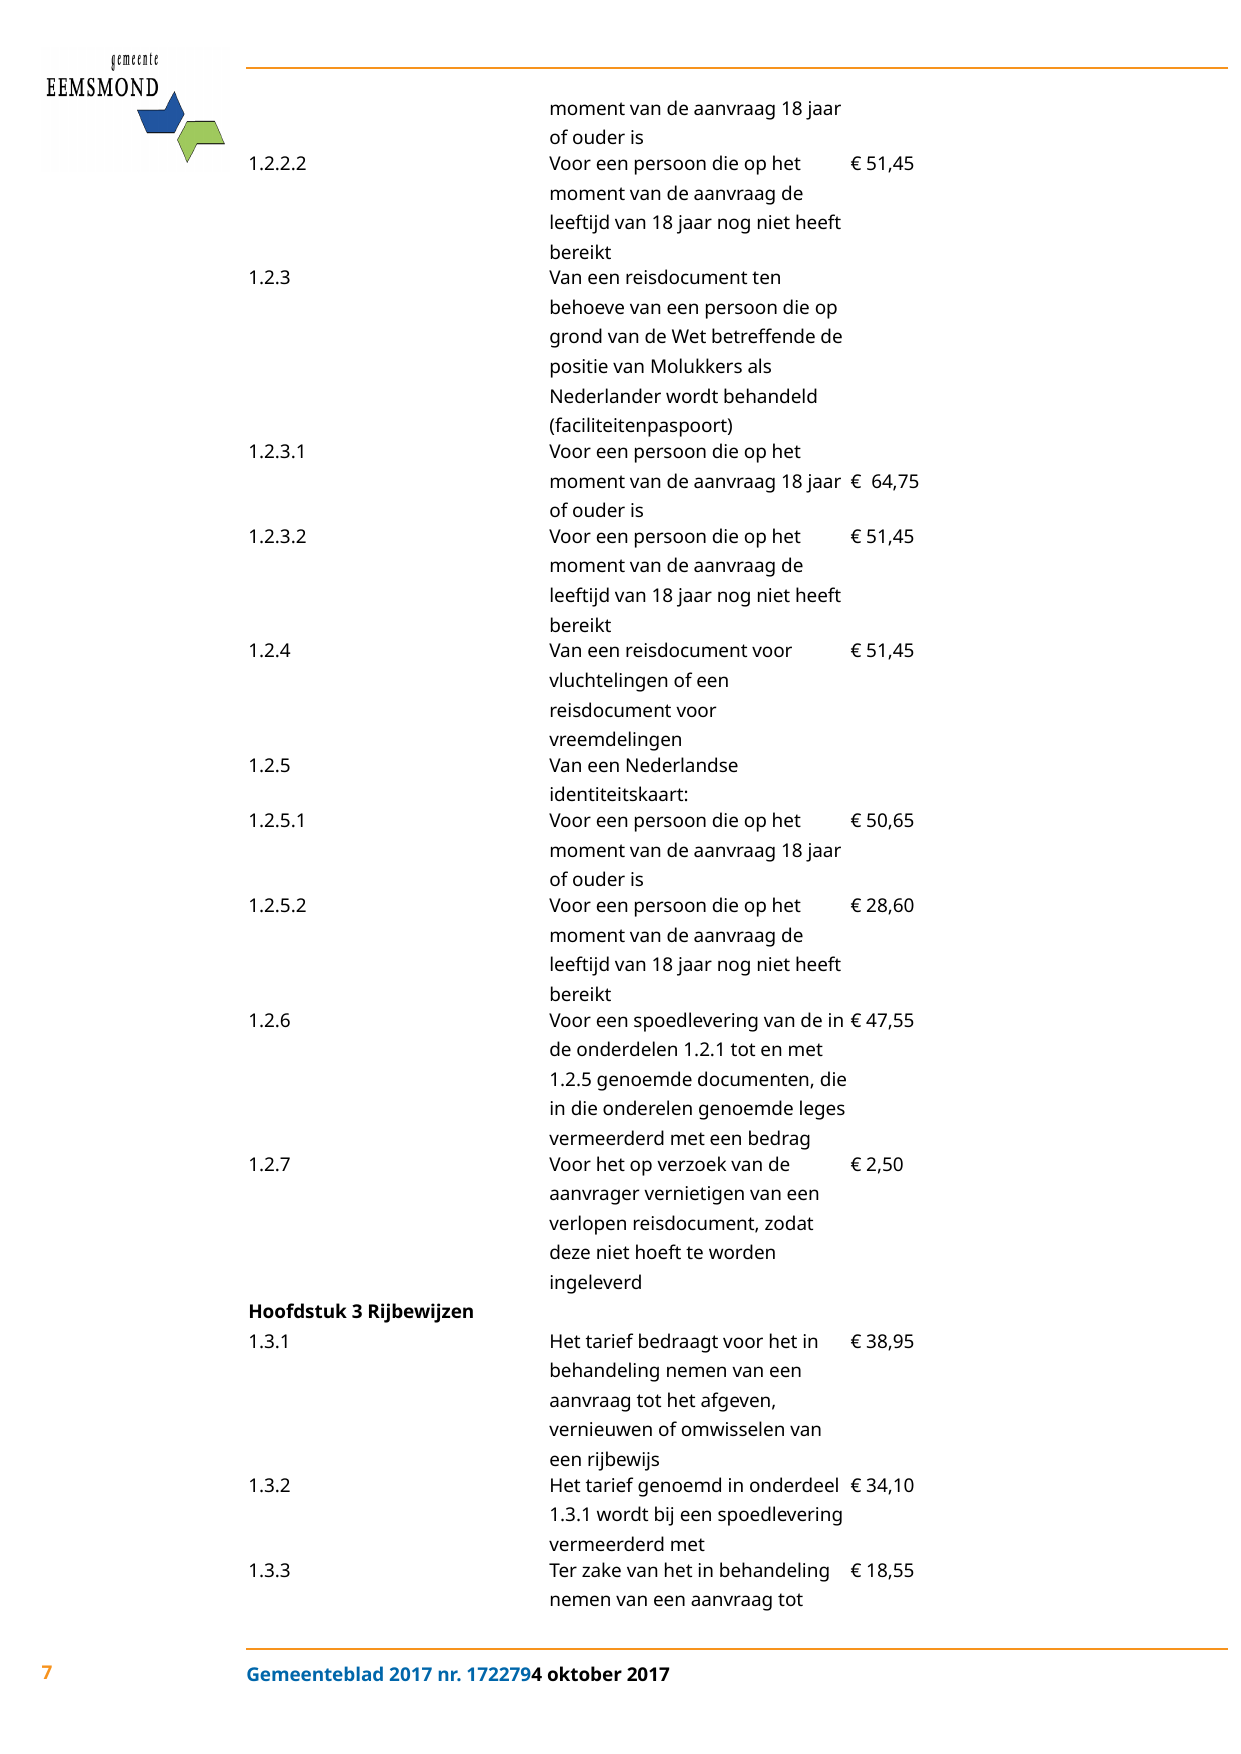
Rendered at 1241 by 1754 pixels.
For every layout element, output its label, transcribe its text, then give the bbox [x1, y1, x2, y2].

table_cell Voor een persoon die op het moment van de aanvraag de leeftijd van 18 jaar nog niet heeft bereikt [549, 150, 850, 264]
text Hoofdstuk 3 Rijbewijzen [248, 1298, 1152, 1324]
table_cell 1.2.5 [248, 752, 549, 807]
table_header 1.3.1 [248, 1328, 549, 1472]
table_cell 1.2.7 [248, 1151, 549, 1295]
table_cell Voor een persoon die op het moment van de aanvraag de leeftijd van 18 jaar nog niet heeft bereikt [549, 523, 850, 638]
table_cell [850, 265, 1152, 438]
table_cell 1.3.3 [248, 1557, 549, 1612]
table_cell € 2,50 [850, 1151, 1152, 1295]
table_cell Ter zake van het in behandeling nemen van een aanvraag tot [549, 1557, 850, 1612]
table_cell 1.2.5.2 [248, 892, 549, 1007]
table_cell Voor een persoon die op het moment van de aanvraag 18 jaar of ouder is [549, 438, 850, 523]
table_cell € 51,45 [850, 638, 1152, 752]
table_cell Van een Nederlandse identiteitskaart: [549, 752, 850, 807]
table_cell € 51,45 [850, 150, 1152, 264]
table_cell [850, 95, 1152, 150]
table_header Het tarief bedraagt voor het in behandeling nemen van een aanvraag tot het afgeven, vernieuwen of omwisselen van een rijbewijs [549, 1328, 850, 1472]
table_header € 38,95 [850, 1328, 1152, 1472]
table_cell Het tarief genoemd in onderdeel 1.3.1 wordt bij een spoedlevering vermeerderd met [549, 1472, 850, 1557]
table_cell 1.2.3.2 [248, 523, 549, 638]
table_cell € 64,75 [850, 438, 1152, 523]
table_cell 1.2.3.1 [248, 438, 549, 523]
table_cell 1.2.4 [248, 638, 549, 752]
table_cell 1.2.2.2 [248, 150, 549, 264]
table_cell 1.2.3 [248, 265, 549, 438]
picture [41, 47, 231, 172]
table_cell € 28,60 [850, 892, 1152, 1007]
table_cell 1.3.2 [248, 1472, 549, 1557]
table_cell € 51,45 [850, 523, 1152, 638]
table_cell [248, 95, 549, 150]
table_cell Van een reisdocument voor vluchtelingen of een reisdocument voor vreemdelingen [549, 638, 850, 752]
table_cell € 47,55 [850, 1007, 1152, 1151]
table_cell 1.2.6 [248, 1007, 549, 1151]
table_cell Voor het op verzoek van de aanvrager vernietigen van een verlopen reisdocument, zodat deze niet hoeft te worden ingeleverd [549, 1151, 850, 1295]
table_cell € 50,65 [850, 808, 1152, 892]
table_cell 1.2.5.1 [248, 808, 549, 892]
table_cell moment van de aanvraag 18 jaar of ouder is [549, 95, 850, 150]
table_cell € 34,10 [850, 1472, 1152, 1557]
table_cell € 18,55 [850, 1557, 1152, 1612]
table_cell Voor een spoedlevering van de in de onderdelen 1.2.1 tot en met 1.2.5 genoemde documenten, die in die onderelen genoemde leges vermeerderd met een bedrag [549, 1007, 850, 1151]
table_cell Voor een persoon die op het moment van de aanvraag de leeftijd van 18 jaar nog niet heeft bereikt [549, 892, 850, 1007]
table_cell Van een reisdocument ten behoeve van een persoon die op grond van de Wet betreffende de positie van Molukkers als Nederlander wordt behandeld (faciliteitenpaspoort) [549, 265, 850, 438]
table_cell [850, 752, 1152, 807]
table_cell Voor een persoon die op het moment van de aanvraag 18 jaar of ouder is [549, 808, 850, 892]
